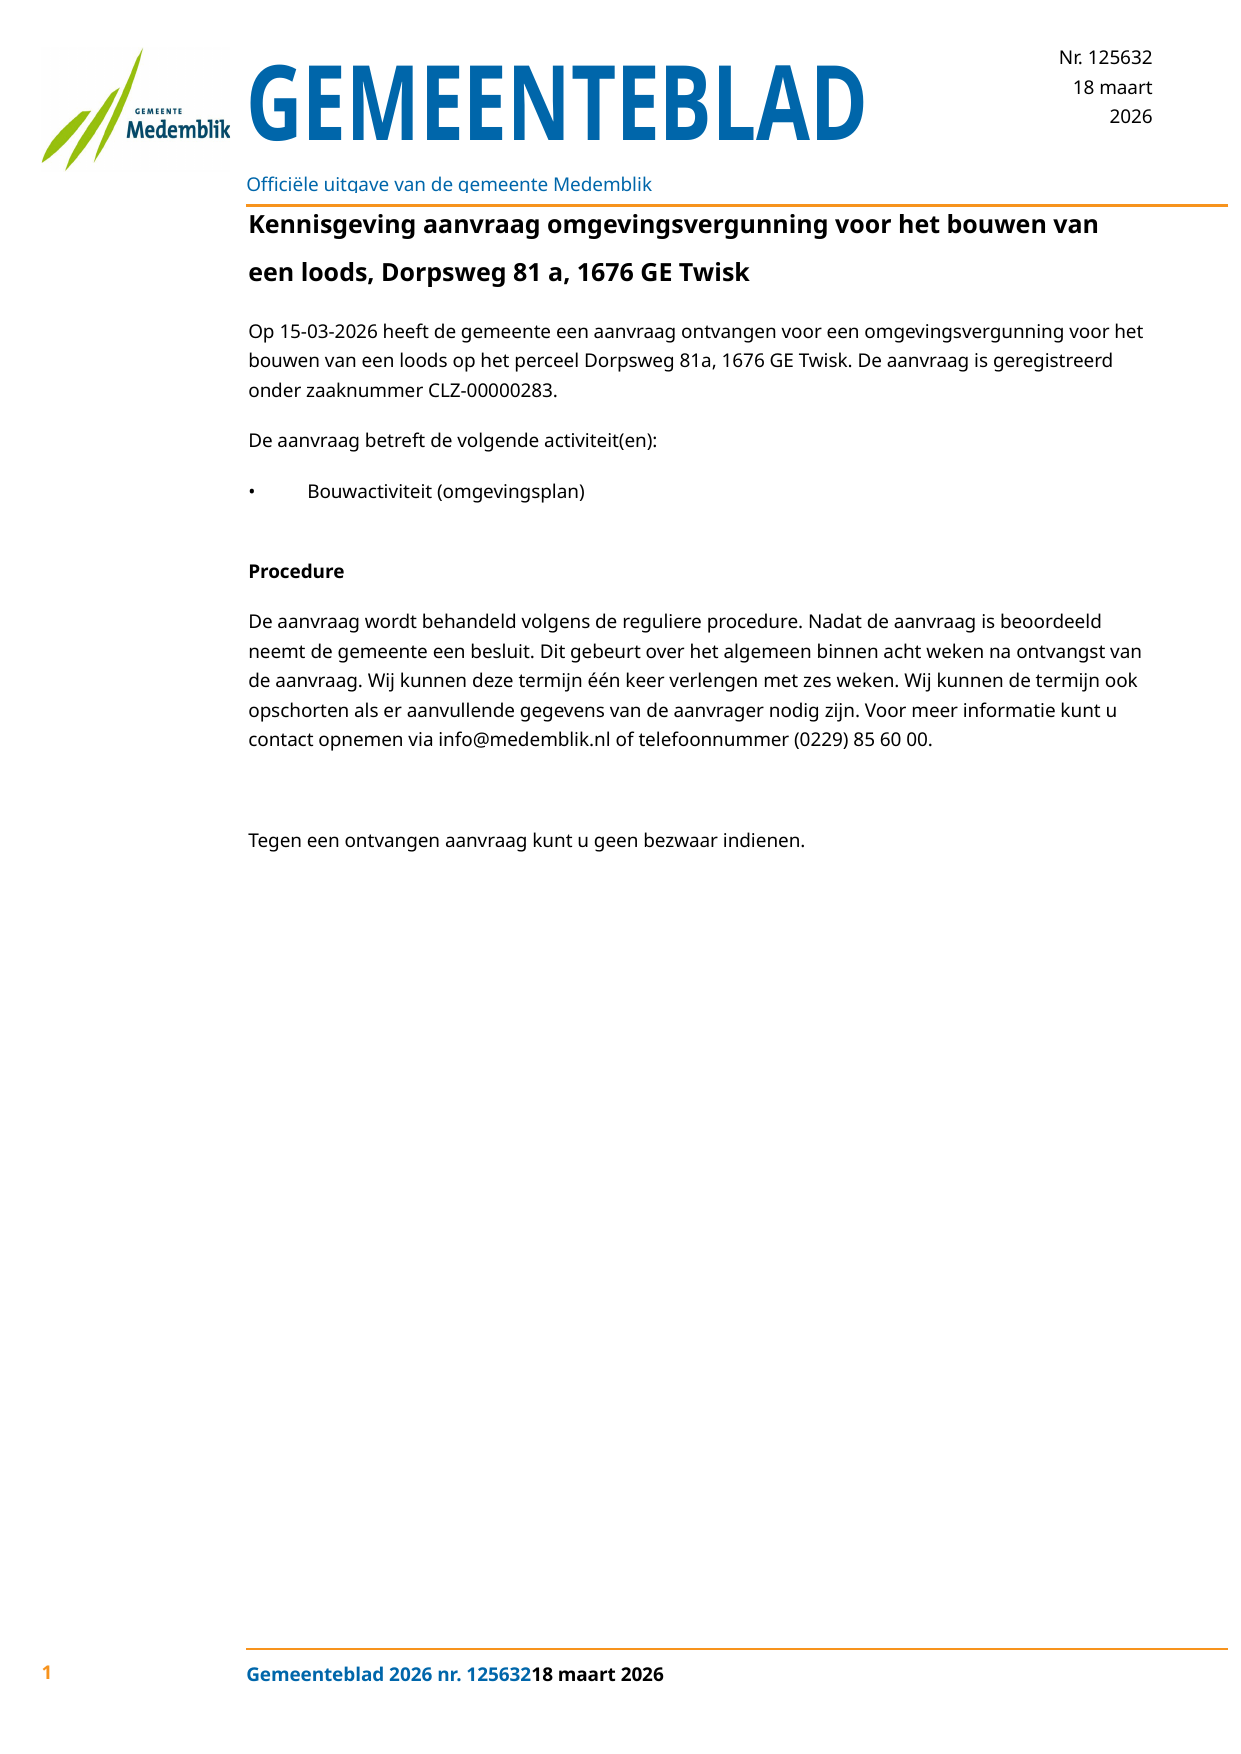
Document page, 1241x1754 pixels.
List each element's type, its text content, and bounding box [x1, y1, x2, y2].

text Kennisgeving aanvraag omgevingsvergunning voor het bouwen van een loods, Dorpsweg 81 a, 1676 GE Twisk [248, 207, 1152, 288]
text Op 15-03-2026 heeft de gemeente een aanvraag ontvangen voor een omgevingsvergunning voor het bouwen van een loods op het perceel Dorpsweg 81a, 1676 GE Twisk. De aanvraag is geregistreerd onder zaaknummer CLZ-00000283. [248, 318, 1152, 403]
text De aanvraag wordt behandeld volgens de reguliere procedure. Nadat de aanvraag is beoordeeld neemt de gemeente een besluit. Dit gebeurt over het algemeen binnen acht weken na ontvangst van de aanvraag. Wij kunnen deze termijn één keer verlengen met zes weken. Wij kunnen de termijn ook opschorten als er aanvullende gegevens van de aanvrager nodig zijn. Voor meer informatie kunt u contact opnemen via info@medemblik.nl of telefoonnummer (0229) 85 60 00. [248, 608, 1152, 752]
text De aanvraag betreft de volgende activiteit(en): [248, 427, 1152, 453]
text Tegen een ontvangen aanvraag kunt u geen bezwaar indienen. [248, 827, 1152, 853]
text Procedure [248, 558, 1152, 584]
list Bouwactiviteit (omgevingsplan) [248, 478, 1152, 504]
picture [41, 47, 231, 172]
